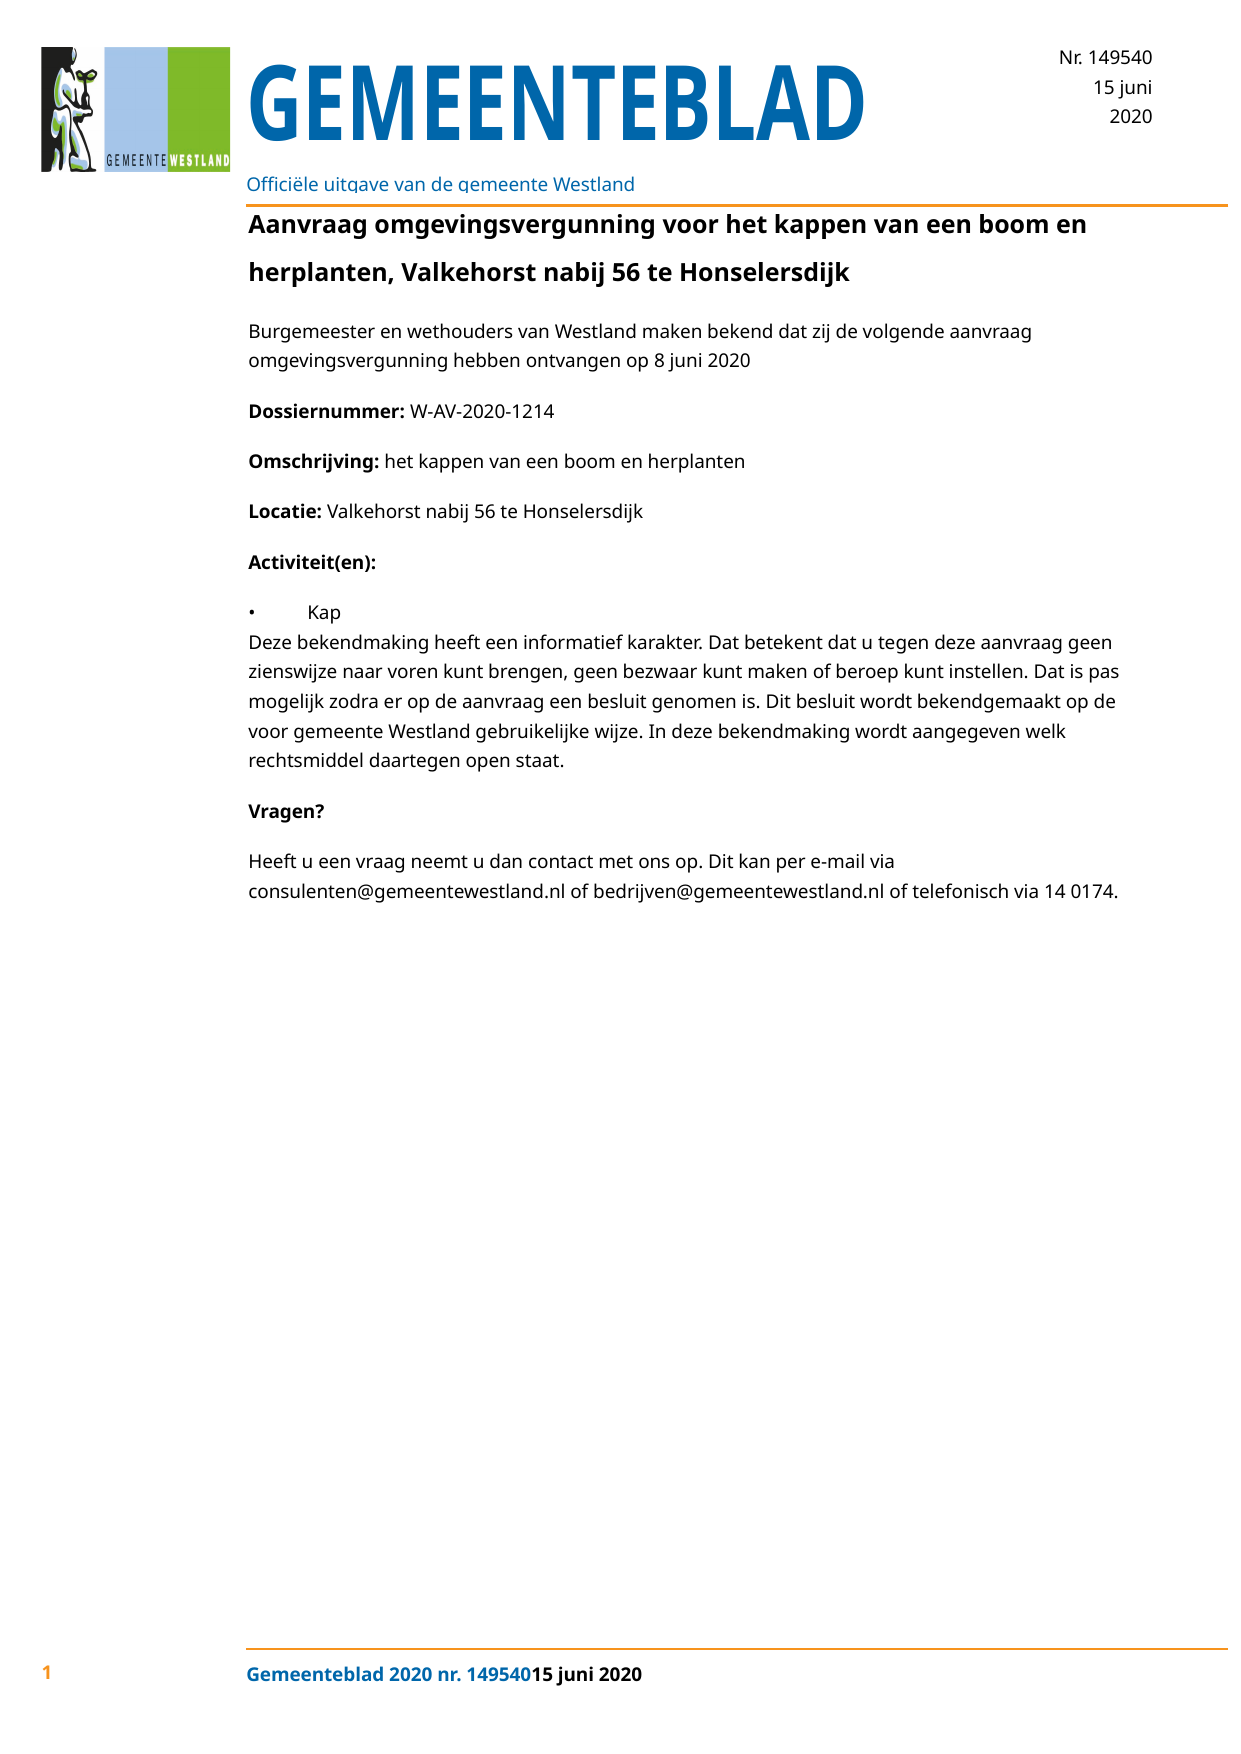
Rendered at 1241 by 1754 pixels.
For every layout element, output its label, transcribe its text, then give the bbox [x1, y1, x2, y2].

text Activiteit(en): [248, 549, 1152, 575]
picture [41, 47, 231, 172]
text Aanvraag omgevingsvergunning voor het kappen van een boom en herplanten, Valkehorst nabij 56 te Honselersdijk [248, 207, 1152, 288]
text Locatie: Valkehorst nabij 56 te Honselersdijk [248, 499, 1152, 524]
text Deze bekendmaking heeft een informatief karakter. Dat betekent dat u tegen deze aanvraag geen zienswijze naar voren kunt brengen, geen bezwaar kunt maken of beroep kunt instellen. Dat is pas mogelijk zodra er op de aanvraag een besluit genomen is. Dit besluit wordt bekendgemaakt op de voor gemeente Westland gebruikelijke wijze. In deze bekendmaking wordt aangegeven welk rechtsmiddel daartegen open staat. [248, 629, 1152, 773]
text Heeft u een vraag neemt u dan contact met ons op. Dit kan per e-mail via consulenten@gemeentewestland.nl of bedrijven@gemeentewestland.nl of telefonisch via 14 0174. [248, 848, 1152, 904]
text Omschrijving: het kappen van een boom en herplanten [248, 448, 1152, 474]
text Vragen? [248, 798, 1152, 824]
list Kap [248, 599, 1152, 625]
text Dossiernummer: W-AV-2020-1214 [248, 398, 1152, 424]
text Burgemeester en wethouders van Westland maken bekend dat zij de volgende aanvraag omgevingsvergunning hebben ontvangen op 8 juni 2020 [248, 318, 1152, 373]
